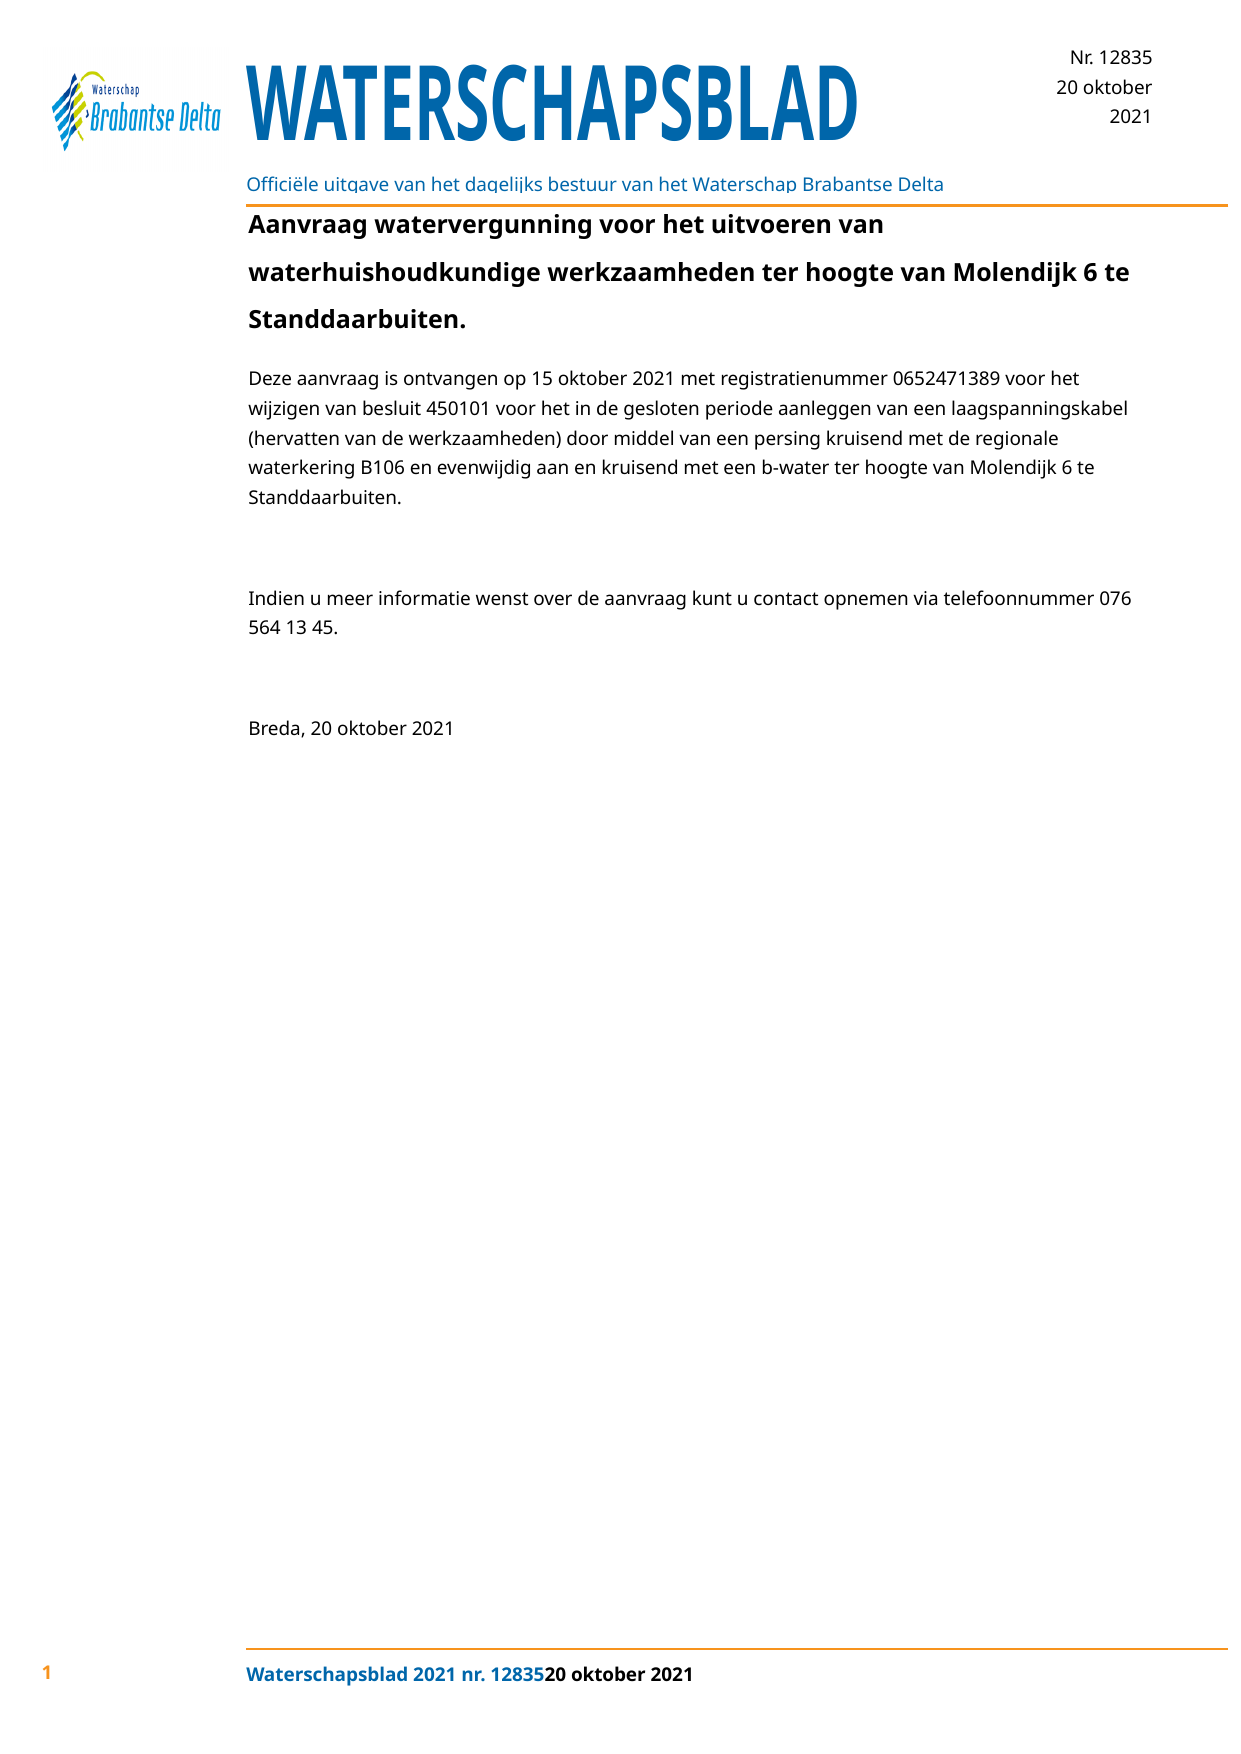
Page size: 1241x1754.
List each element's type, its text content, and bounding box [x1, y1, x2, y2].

text Indien u meer informatie wenst over de aanvraag kunt u contact opnemen via telefoonnummer 076 564 13 45. [248, 585, 1152, 640]
picture [41, 47, 231, 172]
text Aanvraag watervergunning voor het uitvoeren van waterhuishoudkundige werkzaamheden ter hoogte van Molendijk 6 te Standdaarbuiten. [248, 207, 1152, 336]
text Breda, 20 oktober 2021 [248, 715, 1152, 741]
text Deze aanvraag is ontvangen op 15 oktober 2021 met registratienummer 0652471389 voor het wijzigen van besluit 450101 voor het in de gesloten periode aanleggen van een laagspanningskabel (hervatten van de werkzaamheden) door middel van een persing kruisend met de regionale waterkering B106 en evenwijdig aan en kruisend met een b-water ter hoogte van Molendijk 6 te Standdaarbuiten. [248, 366, 1152, 509]
